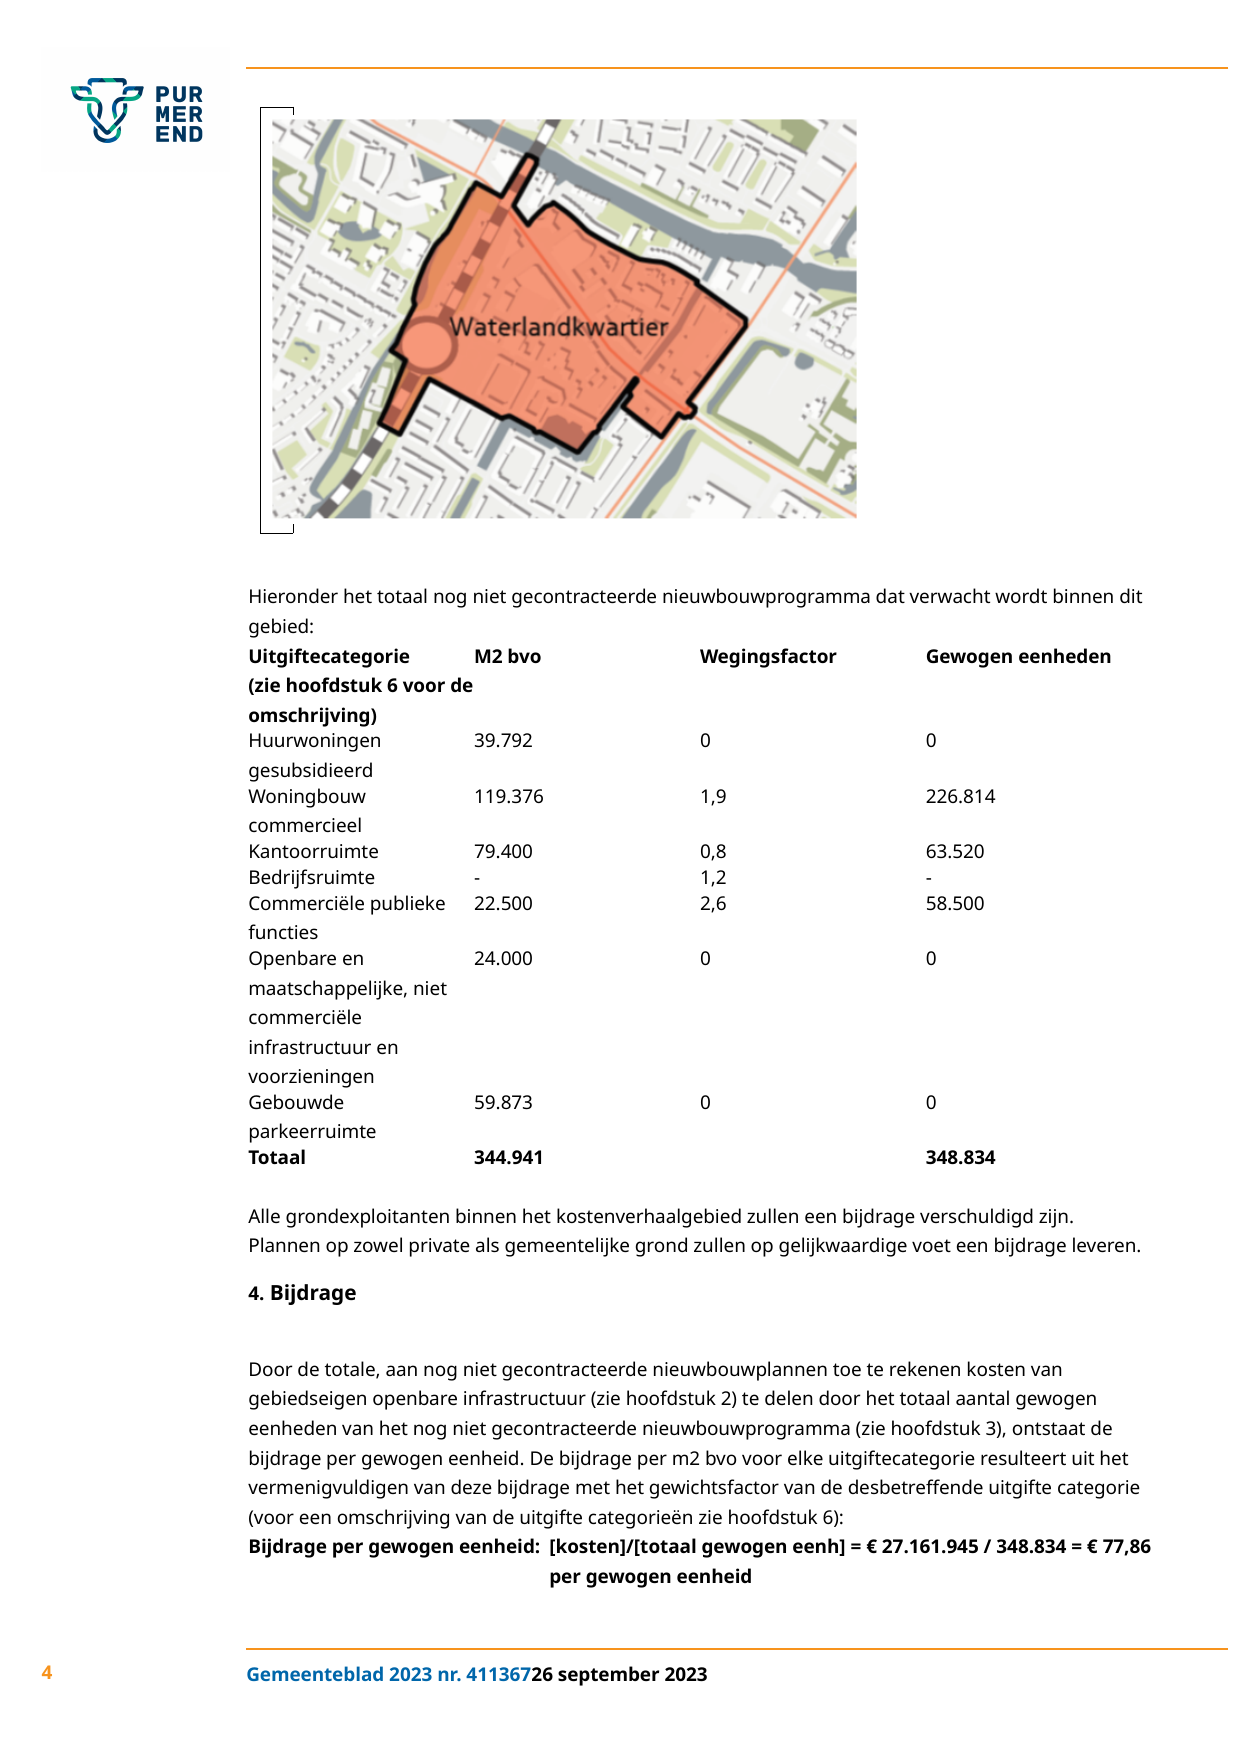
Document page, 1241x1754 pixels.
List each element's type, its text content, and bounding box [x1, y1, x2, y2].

table_cell 59.873 [474, 1089, 700, 1144]
table_cell 63.520 [926, 838, 1152, 864]
table_cell 1,9 [700, 783, 926, 838]
table_cell 79.400 [474, 838, 700, 864]
table_cell 119.376 [474, 783, 700, 838]
table_cell Woningbouw commercieel [248, 783, 474, 838]
table_header Bijdrage per gewogen eenheid: [248, 1534, 549, 1589]
table_cell 226.814 [926, 783, 1152, 838]
table_cell 22.500 [474, 890, 700, 945]
table_cell Huurwoningen gesubsidieerd [248, 728, 474, 783]
table_cell Bedrijfsruimte [248, 864, 474, 890]
table_cell Kantoorruimte [248, 838, 474, 864]
table_cell 0 [926, 1089, 1152, 1144]
picture [268, 115, 860, 524]
text Door de totale, aan nog niet gecontracteerde nieuwbouwplannen toe te rekenen kosten van gebiedseigen openbare infrastructuur (zie hoofdstuk 2) te delen door het totaal aantal gewogen eenheden van het nog niet gecontracteerde nieuwbouwprogramma (zie hoofdstuk 3), ontstaat de bijdrage per gewogen eenheid. De bijdrage per m2 bvo voor elke uitgiftecategorie resulteert uit het vermenigvuldigen van deze bijdrage met het gewichtsfactor van de desbetreffende uitgifte categorie (voor een omschrijving van de uitgifte categorieën zie hoofdstuk 6): [248, 1356, 1152, 1529]
table_cell - [474, 864, 700, 890]
table_cell 0 [700, 945, 926, 1089]
table_cell 0 [926, 728, 1152, 783]
table_cell Commerciële publieke functies [248, 890, 474, 945]
table_cell 0 [700, 1089, 926, 1144]
table_cell 0 [926, 945, 1152, 1089]
table_cell 348.834 [926, 1145, 1152, 1170]
table_cell - [926, 864, 1152, 890]
table_cell 2,6 [700, 890, 926, 945]
table_header [kosten]/[totaal gewogen eenh] = € 27.161.945 / 348.834 = € 77,86 per gewogen eenheid [549, 1534, 1152, 1589]
table_header Gewogen eenheden [926, 643, 1152, 728]
table_cell 344.941 [474, 1145, 700, 1170]
text 4. Bijdrage [248, 1278, 1152, 1307]
table_header Wegingsfactor [700, 643, 926, 728]
text Hieronder het totaal nog niet gecontracteerde nieuwbouwprogramma dat verwacht wordt binnen dit gebied: [248, 583, 1152, 639]
table_cell 1,2 [700, 864, 926, 890]
table_header M2 bvo [474, 643, 700, 728]
picture [41, 47, 231, 172]
table_header Uitgiftecategorie (zie hoofdstuk 6 voor de omschrijving) [248, 643, 474, 728]
table_cell 39.792 [474, 728, 700, 783]
table_cell Gebouwde parkeerruimte [248, 1089, 474, 1144]
table_cell [700, 1145, 926, 1170]
table_cell 0 [700, 728, 926, 783]
table_cell 24.000 [474, 945, 700, 1089]
table_cell 58.500 [926, 890, 1152, 945]
table_cell Openbare en maatschappelijke, niet commerciële infrastructuur en voorzieningen [248, 945, 474, 1089]
table_cell Totaal [248, 1145, 474, 1170]
text Alle grondexploitanten binnen het kostenverhaalgebied zullen een bijdrage verschuldigd zijn. Plannen op zowel private als gemeentelijke grond zullen op gelijkwaardige voet een bijdrage leveren. [248, 1203, 1152, 1258]
table_cell 0,8 [700, 838, 926, 864]
